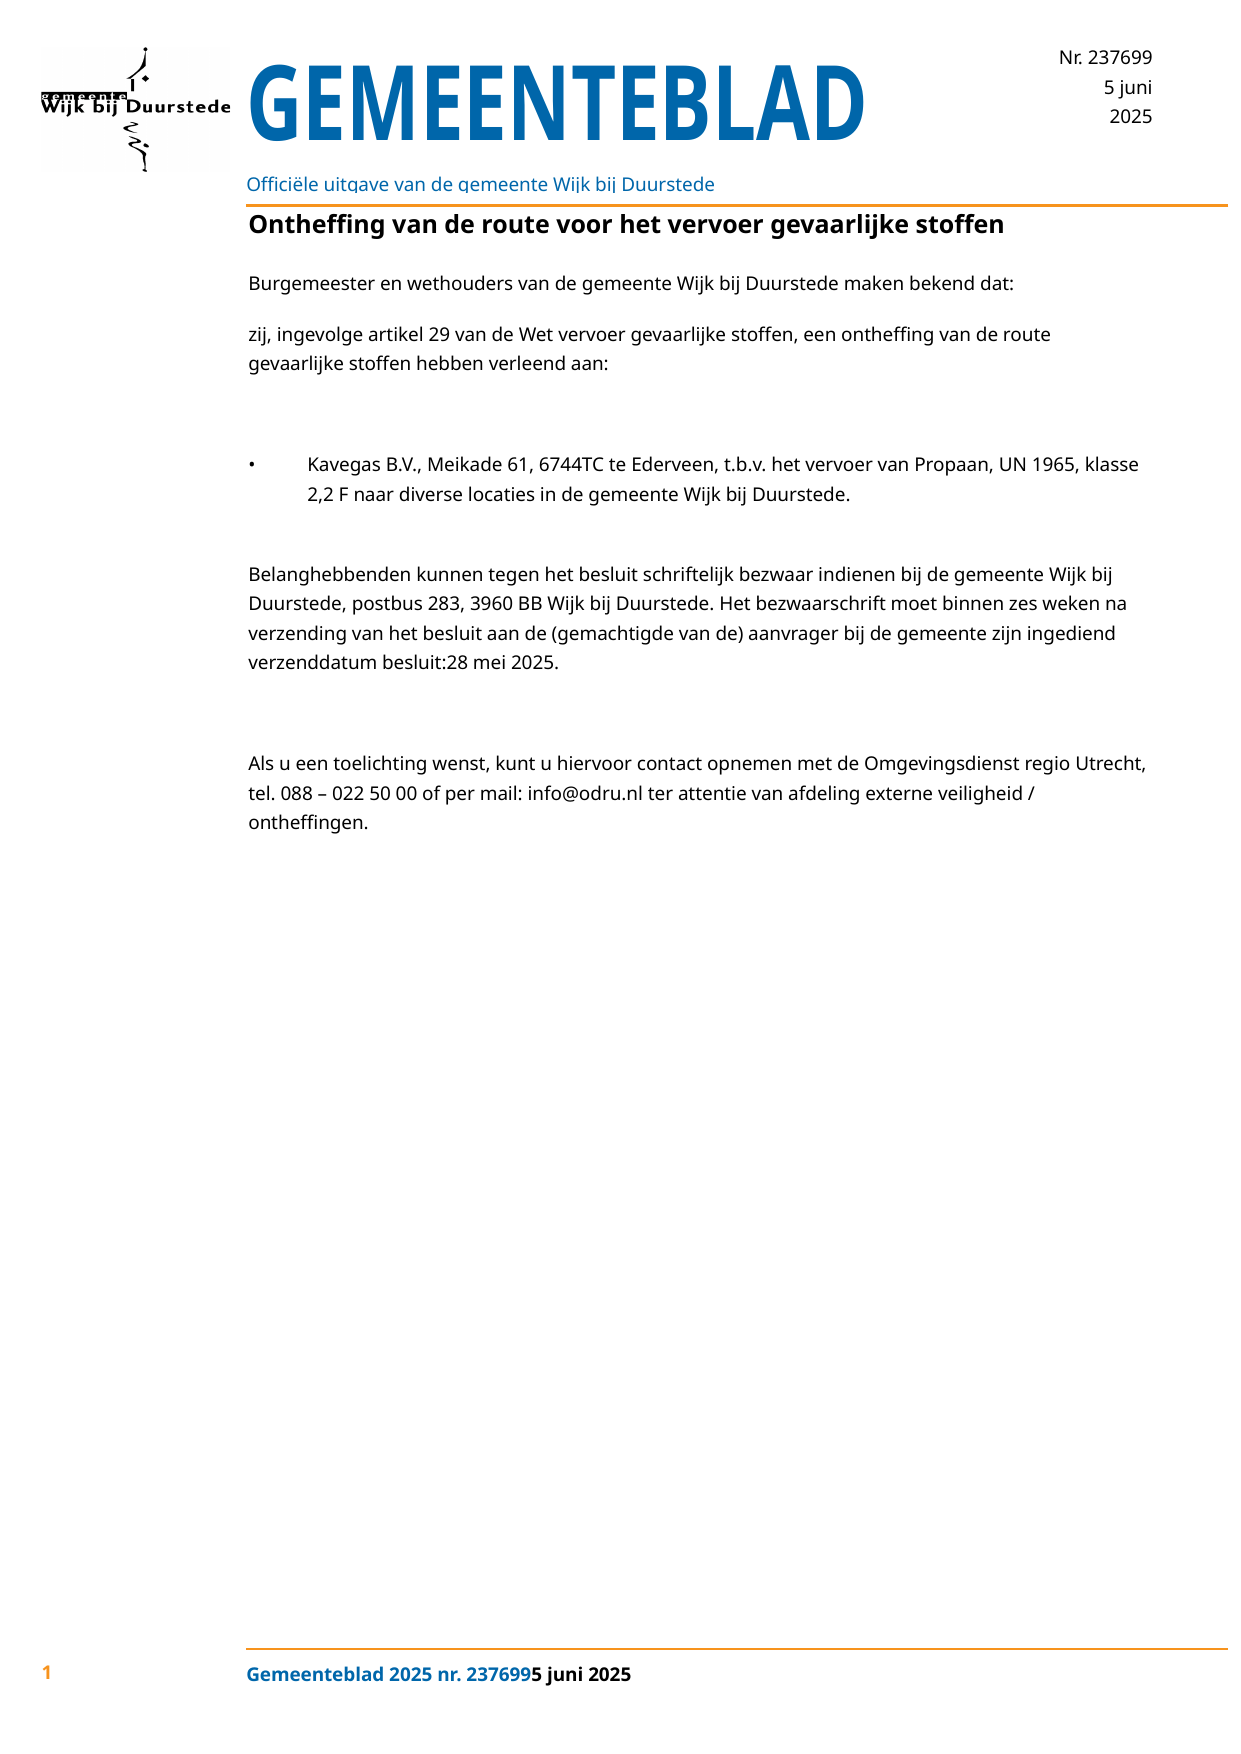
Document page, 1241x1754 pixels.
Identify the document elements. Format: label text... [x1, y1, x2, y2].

text Belanghebbenden kunnen tegen het besluit schriftelijk bezwaar indienen bij de gemeente Wijk bij Duurstede, postbus 283, 3960 BB Wijk bij Duurstede. Het bezwaarschrift moet binnen zes weken na verzending van het besluit aan de (gemachtigde van de) aanvrager bij de gemeente zijn ingediend verzenddatum besluit:28 mei 2025. [248, 561, 1152, 675]
text Burgemeester en wethouders van de gemeente Wijk bij Duurstede maken bekend dat: [248, 270, 1152, 296]
picture [41, 47, 231, 172]
text Als u een toelichting wenst, kunt u hiervoor contact opnemen met de Omgevingsdienst regio Utrecht, tel. 088 – 022 50 00 of per mail: info@odru.nl ter attentie van afdeling externe veiligheid / ontheffingen. [248, 750, 1152, 835]
text zij, ingevolge artikel 29 van de Wet vervoer gevaarlijke stoffen, een ontheffing van de route gevaarlijke stoffen hebben verleend aan: [248, 321, 1152, 376]
list Kavegas B.V., Meikade 61, 6744TC te Ederveen, t.b.v. het vervoer van Propaan, UN 1965, klasse 2,2 F naar diverse locaties in de gemeente Wijk bij Duurstede. [248, 451, 1152, 506]
text Ontheffing van de route voor het vervoer gevaarlijke stoffen [248, 207, 1152, 241]
